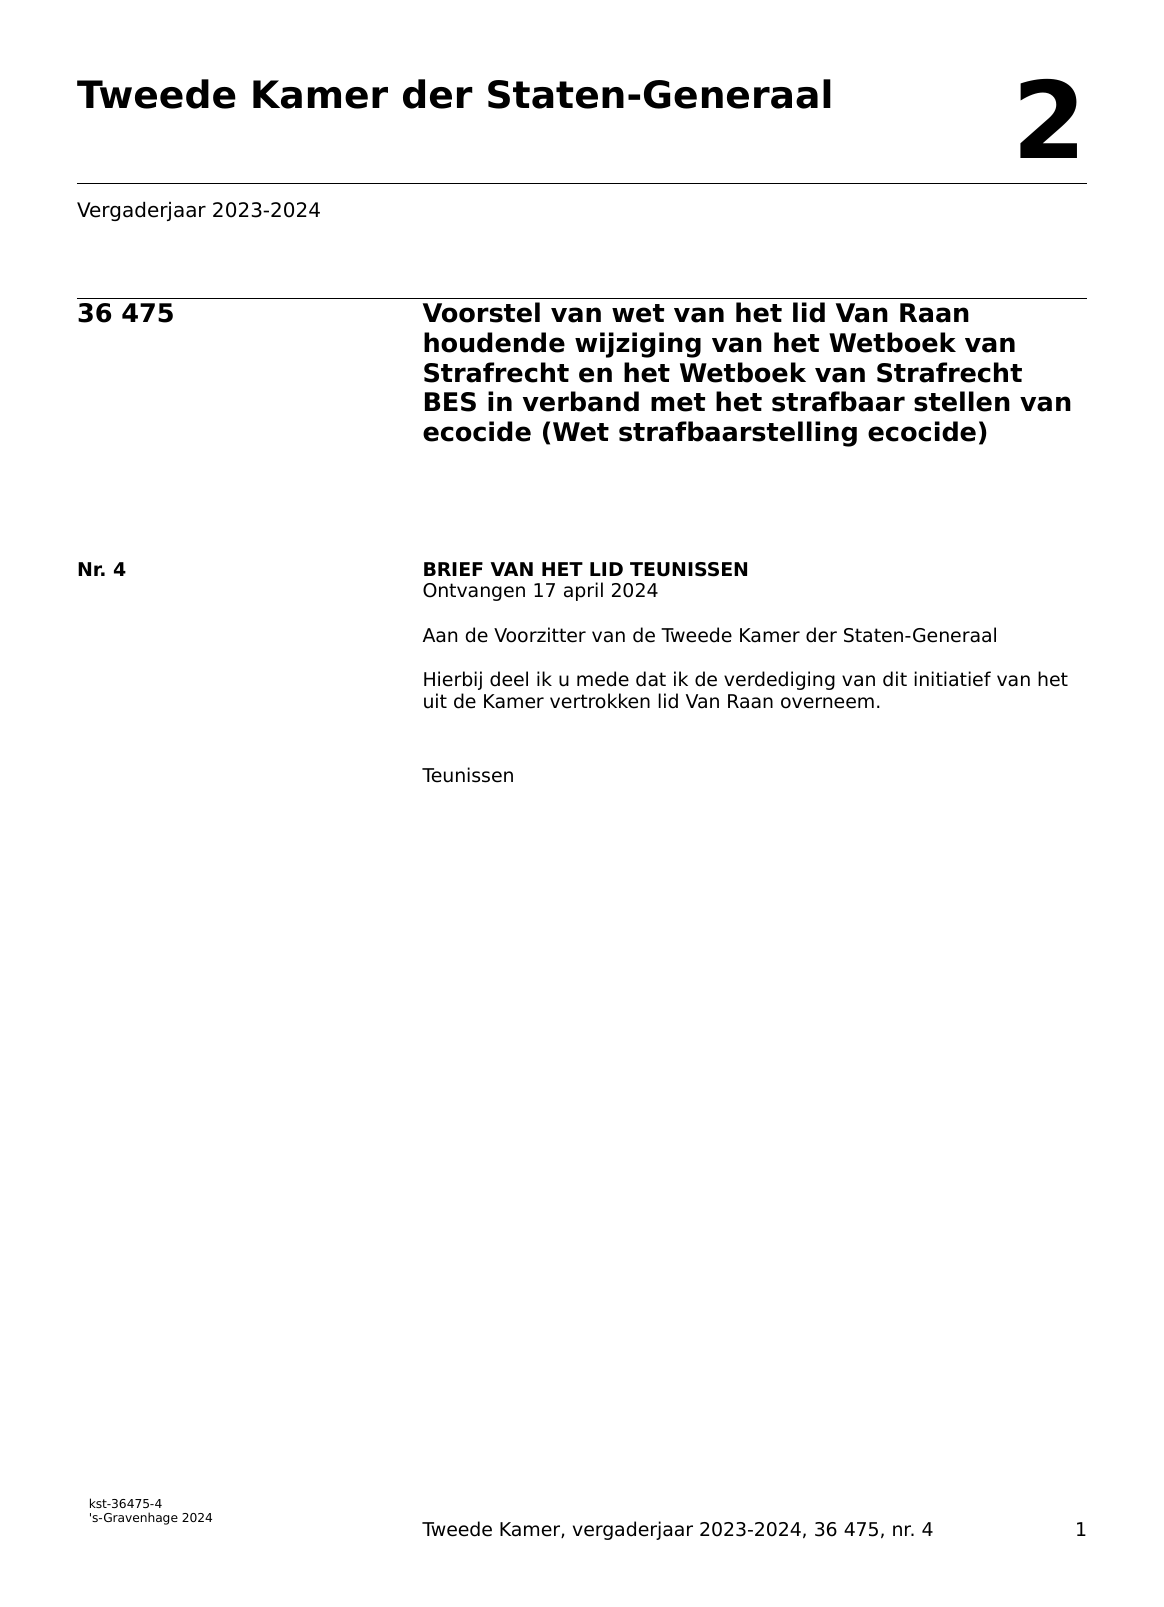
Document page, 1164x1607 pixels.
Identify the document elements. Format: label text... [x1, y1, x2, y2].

table_cell Vergaderjaar 2023-2024 [77, 184, 1087, 298]
subtitle Nr. 4 BRIEF VAN HET LID TEUNISSEN [77, 558, 1087, 580]
table_header Tweede Kamer der Staten-Generaal [77, 59, 886, 183]
text Aan de Voorzitter van de Tweede Kamer der Staten-Generaal [422, 624, 1087, 647]
table_header 2 [886, 59, 1087, 183]
text Hierbij deel ik u mede dat ik de verdediging van dit initiatief van het uit de Kamer vertrokken lid Van Raan overneem. [422, 669, 1087, 713]
text Ontvangen 17 april 2024 [422, 580, 1087, 602]
text 's-Gravenhage 2024 [88, 1511, 323, 1525]
text Teunissen [422, 743, 1087, 787]
subtitle 36 475 Voorstel van wet van het lid Van Raan houdende wijziging van het Wetboek van Strafrecht en het Wetboek van Strafrecht BES in verband met het strafbaar stellen van ecocide (Wet strafbaarstelling ecocide) [77, 299, 1087, 447]
text kst-36475-4 [88, 1497, 323, 1511]
